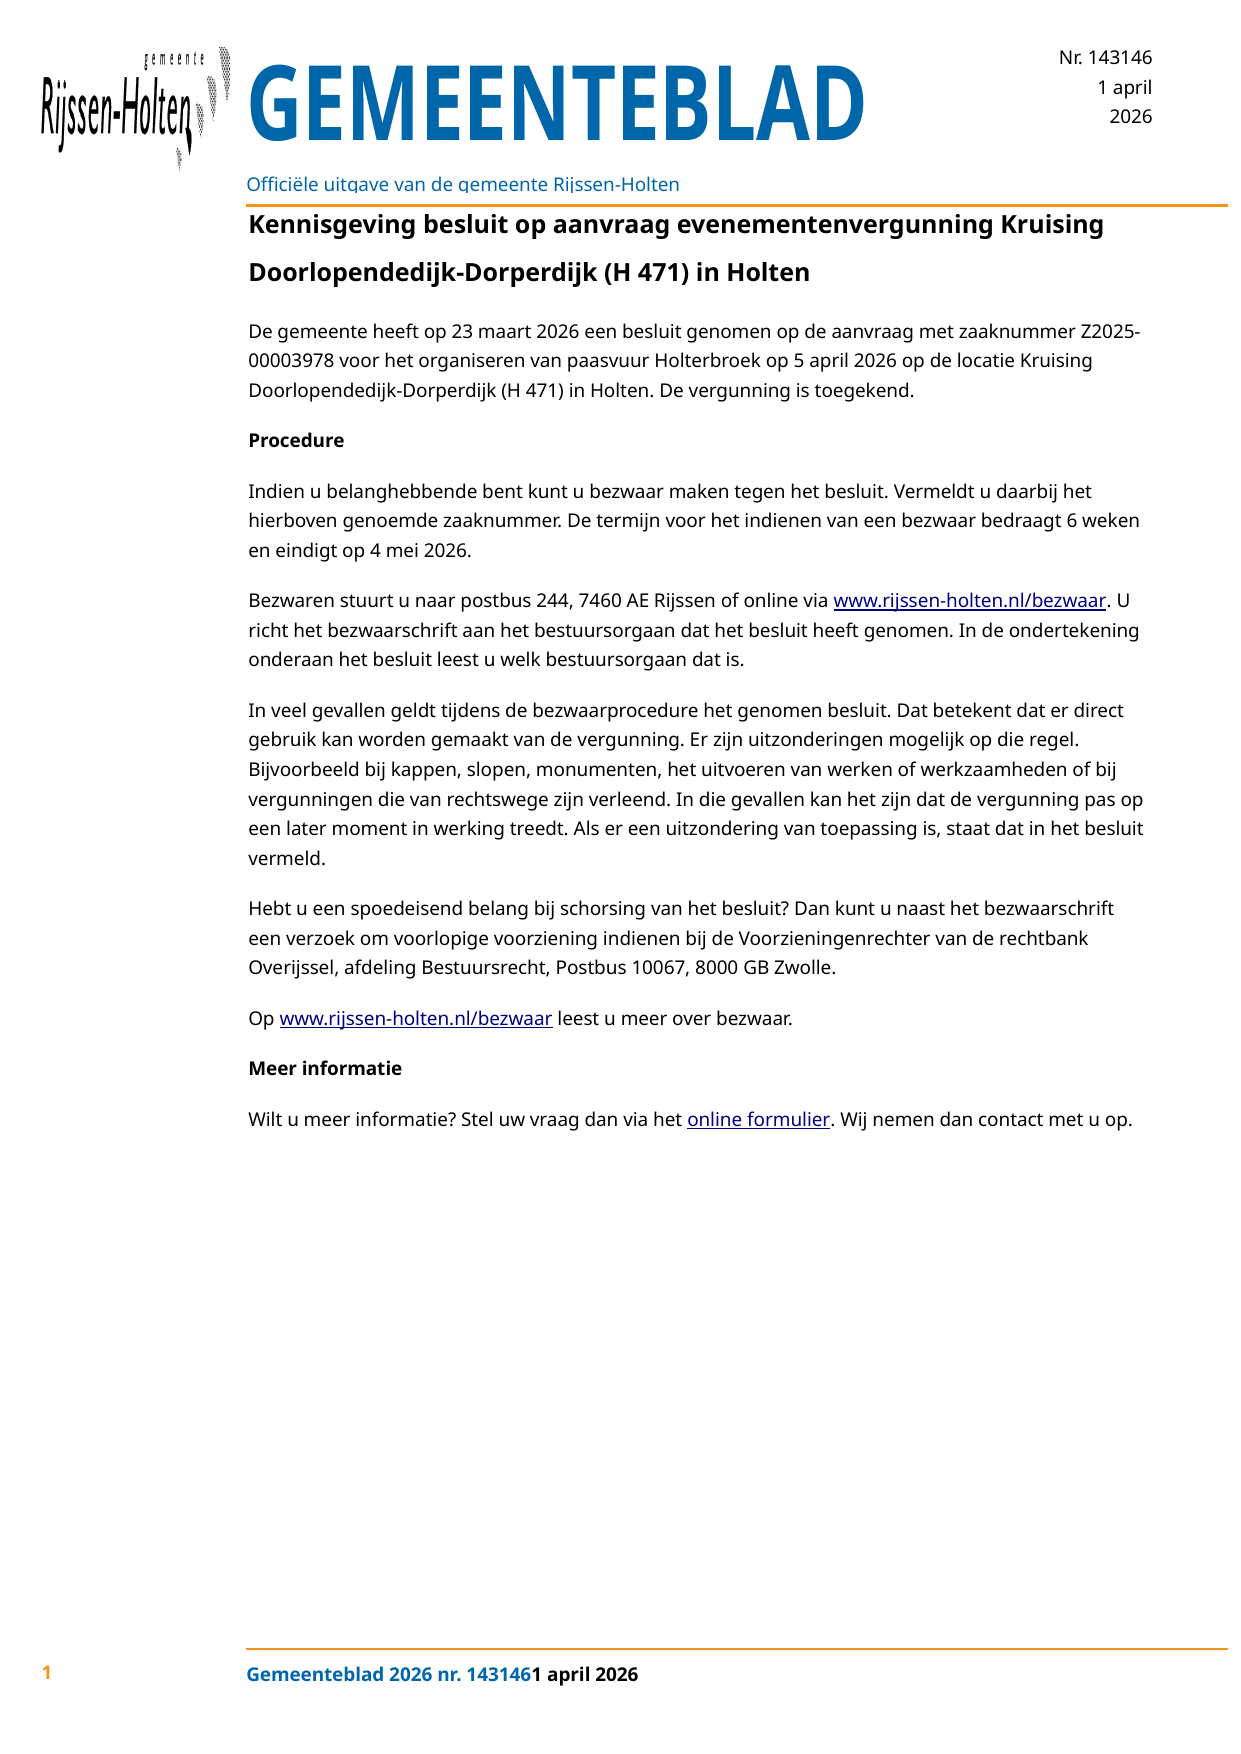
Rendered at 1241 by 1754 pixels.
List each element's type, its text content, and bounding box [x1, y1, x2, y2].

text Procedure [248, 427, 1152, 453]
text Indien u belanghebbende bent kunt u bezwaar maken tegen het besluit. Vermeldt u daarbij het hierboven genoemde zaaknummer. De termijn voor het indienen van een bezwaar bedraagt 6 weken en eindigt op 4 mei 2026. [248, 478, 1152, 563]
text Wilt u meer informatie? Stel uw vraag dan via het online formulier. Wij nemen dan contact met u op. [248, 1106, 1152, 1132]
text Hebt u een spoedeisend belang bij schorsing van het besluit? Dan kunt u naast het bezwaarschrift een verzoek om voorlopige voorziening indienen bij de Voorzieningenrechter van de rechtbank Overijssel, afdeling Bestuursrecht, Postbus 10067, 8000 GB Zwolle. [248, 895, 1152, 980]
text Meer informatie [248, 1055, 1152, 1081]
picture [41, 47, 231, 172]
text De gemeente heeft op 23 maart 2026 een besluit genomen op de aanvraag met zaaknummer Z2025-00003978 voor het organiseren van paasvuur Holterbroek op 5 april 2026 op de locatie Kruising Doorlopendedijk-Dorperdijk (H 471) in Holten. De vergunning is toegekend. [248, 318, 1152, 403]
text Op www.rijssen-holten.nl/bezwaar leest u meer over bezwaar. [248, 1005, 1152, 1031]
text Bezwaren stuurt u naar postbus 244, 7460 AE Rijssen of online via www.rijssen-holten.nl/bezwaar. U richt het bezwaarschrift aan het bestuursorgaan dat het besluit heeft genomen. In de ondertekening onderaan het besluit leest u welk bestuursorgaan dat is. [248, 587, 1152, 672]
text In veel gevallen geldt tijdens de bezwaarprocedure het genomen besluit. Dat betekent dat er direct gebruik kan worden gemaakt van de vergunning. Er zijn uitzonderingen mogelijk op die regel. Bijvoorbeeld bij kappen, slopen, monumenten, het uitvoeren van werken of werkzaamheden of bij vergunningen die van rechtswege zijn verleend. In die gevallen kan het zijn dat de vergunning pas op een later moment in werking treedt. Als er een uitzondering van toepassing is, staat dat in het besluit vermeld. [248, 697, 1152, 871]
text Kennisgeving besluit op aanvraag evenementenvergunning Kruising Doorlopendedijk-Dorperdijk (H 471) in Holten [248, 207, 1152, 288]
